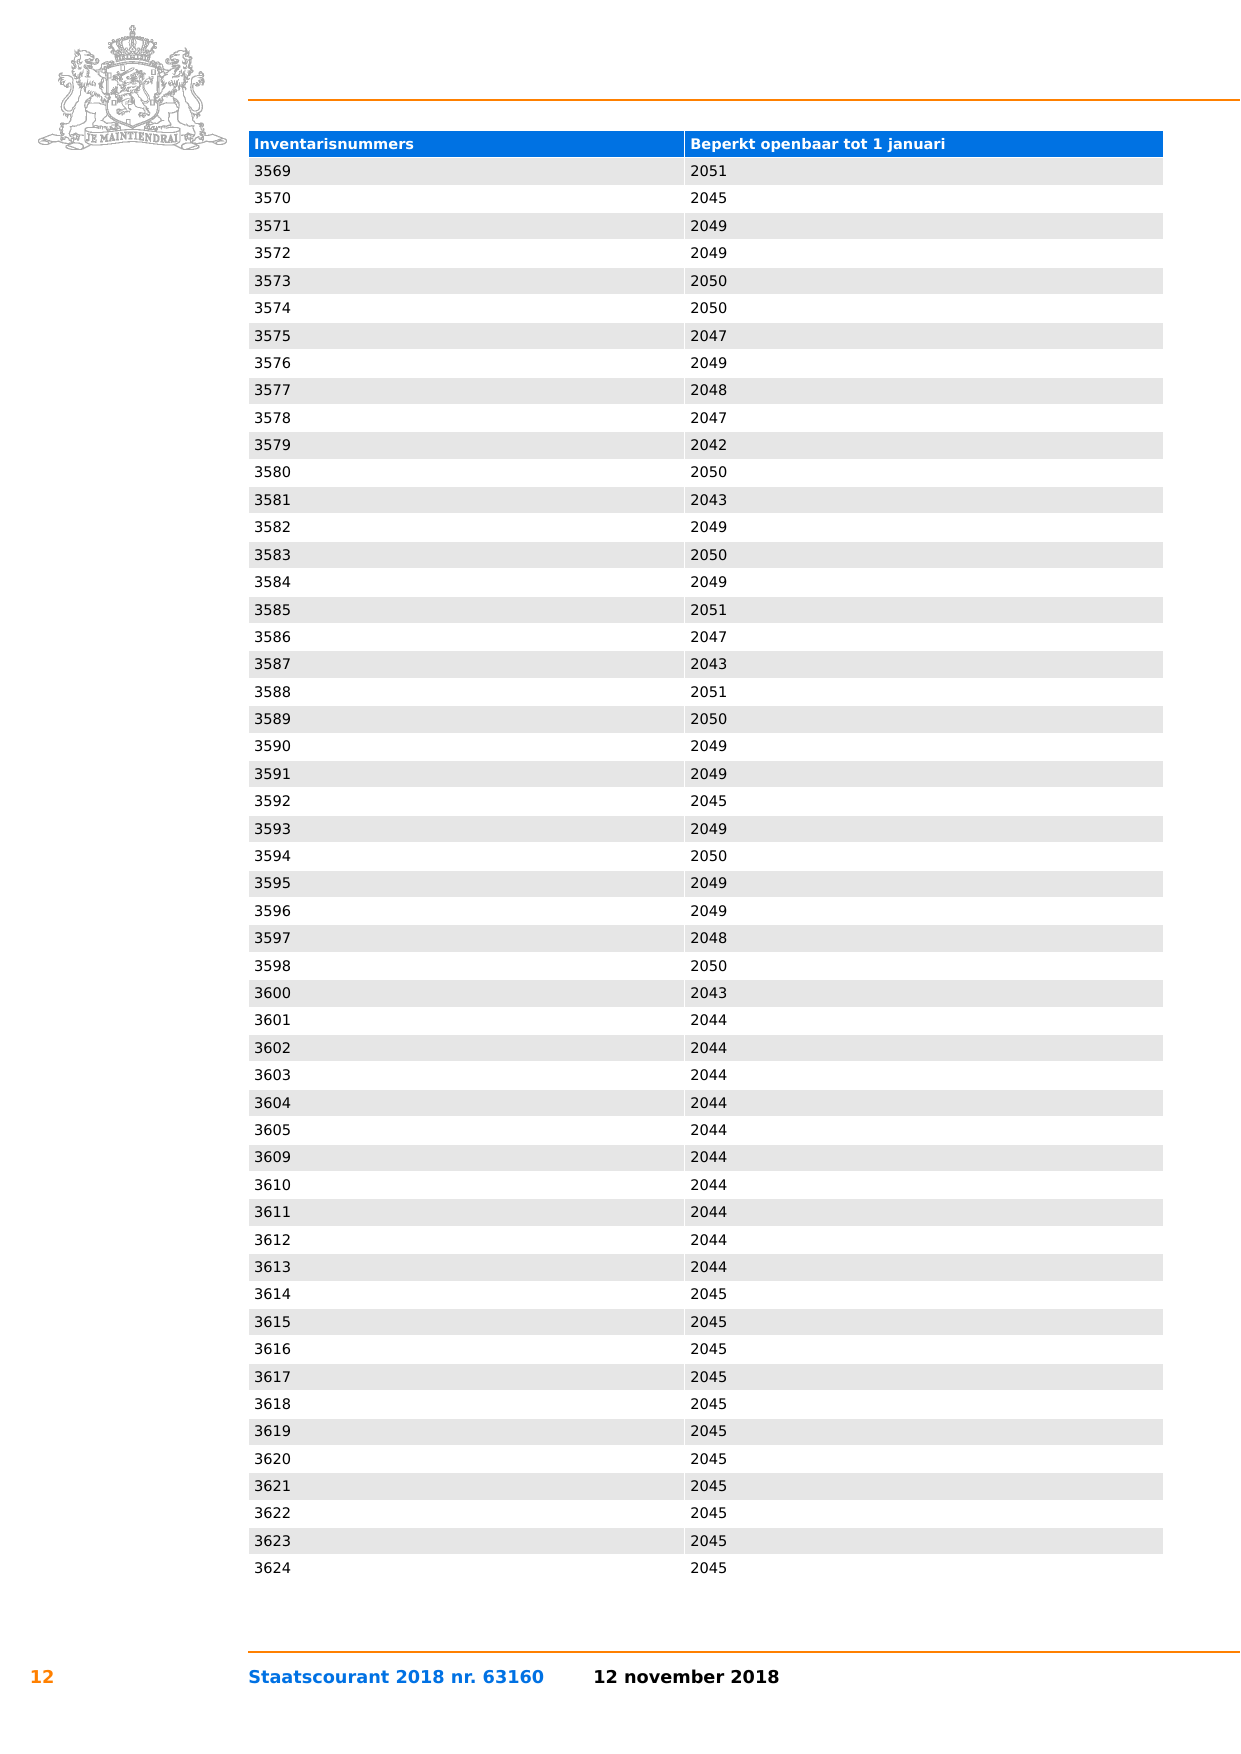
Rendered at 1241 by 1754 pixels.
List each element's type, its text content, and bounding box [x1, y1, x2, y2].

table_cell 3601 [249, 1008, 684, 1034]
table_cell 2043 [685, 980, 1163, 1007]
table_cell 2045 [685, 1473, 1163, 1500]
table_cell 3594 [249, 843, 684, 869]
table_cell 3600 [249, 980, 684, 1007]
table_cell 2050 [685, 706, 1163, 733]
table_cell 2043 [685, 651, 1163, 678]
table_header Beperkt openbaar tot 1 januari [685, 131, 1163, 157]
table_cell 2050 [685, 542, 1163, 568]
table_cell 2044 [685, 1254, 1163, 1281]
table_cell 3592 [249, 789, 684, 815]
table_cell 2049 [685, 871, 1163, 897]
table_cell 3617 [249, 1364, 684, 1390]
table_cell 3569 [249, 158, 684, 185]
table_cell 2050 [685, 460, 1163, 486]
table_cell 2047 [685, 405, 1163, 431]
table_cell 3620 [249, 1446, 684, 1472]
table_cell 2044 [685, 1008, 1163, 1034]
table_cell 3615 [249, 1309, 684, 1335]
table_cell 3572 [249, 241, 684, 267]
table_cell 3614 [249, 1282, 684, 1308]
table_cell 2044 [685, 1172, 1163, 1198]
table_cell 3586 [249, 624, 684, 650]
table_cell 3604 [249, 1090, 684, 1116]
table_cell 2045 [685, 1391, 1163, 1417]
table_cell 3573 [249, 268, 684, 294]
table_cell 2045 [685, 1556, 1163, 1582]
table_cell 2049 [685, 241, 1163, 267]
table_cell 2051 [685, 679, 1163, 705]
table_cell 2049 [685, 515, 1163, 541]
table_cell 2048 [685, 925, 1163, 952]
table_cell 2048 [685, 378, 1163, 404]
table_cell 3582 [249, 515, 684, 541]
table_cell 2050 [685, 295, 1163, 322]
table_cell 3618 [249, 1391, 684, 1417]
table_cell 2050 [685, 953, 1163, 979]
table_cell 2044 [685, 1145, 1163, 1171]
table_cell 3574 [249, 295, 684, 322]
table_cell 3570 [249, 186, 684, 212]
table_cell 2049 [685, 350, 1163, 376]
table_cell 3611 [249, 1199, 684, 1226]
table_cell 2049 [685, 734, 1163, 760]
table_cell 3595 [249, 871, 684, 897]
table_cell 2047 [685, 323, 1163, 349]
table_cell 2043 [685, 487, 1163, 513]
table_cell 2051 [685, 158, 1163, 185]
table_cell 2044 [685, 1227, 1163, 1253]
table_cell 2050 [685, 843, 1163, 869]
table_cell 3598 [249, 953, 684, 979]
table_cell 2045 [685, 1282, 1163, 1308]
table_cell 3579 [249, 432, 684, 459]
table_cell 3622 [249, 1501, 684, 1527]
table_cell 2049 [685, 569, 1163, 596]
table_cell 2049 [685, 816, 1163, 842]
table_cell 2047 [685, 624, 1163, 650]
table_cell 2044 [685, 1117, 1163, 1143]
table_cell 3624 [249, 1556, 684, 1582]
table_cell 3613 [249, 1254, 684, 1281]
table_cell 3619 [249, 1419, 684, 1445]
table_cell 3609 [249, 1145, 684, 1171]
table_cell 3587 [249, 651, 684, 678]
table_cell 3585 [249, 597, 684, 623]
table_cell 2049 [685, 898, 1163, 924]
table_cell 2045 [685, 789, 1163, 815]
table_cell 2045 [685, 186, 1163, 212]
table_cell 2042 [685, 432, 1163, 459]
table_cell 3588 [249, 679, 684, 705]
table_cell 2044 [685, 1199, 1163, 1226]
table_cell 2045 [685, 1501, 1163, 1527]
table_cell 3571 [249, 213, 684, 239]
table_cell 3591 [249, 761, 684, 787]
table_cell 2049 [685, 213, 1163, 239]
table_cell 3583 [249, 542, 684, 568]
table_cell 3581 [249, 487, 684, 513]
table_cell 2045 [685, 1336, 1163, 1363]
table_cell 2050 [685, 268, 1163, 294]
table_cell 3623 [249, 1528, 684, 1554]
table_cell 3580 [249, 460, 684, 486]
table_cell 2045 [685, 1364, 1163, 1390]
picture [38, 25, 227, 150]
table_header Inventarisnummers [249, 131, 684, 157]
table_cell 2049 [685, 761, 1163, 787]
table_cell 3589 [249, 706, 684, 733]
table_cell 2044 [685, 1063, 1163, 1089]
table_cell 3610 [249, 1172, 684, 1198]
table_cell 2045 [685, 1528, 1163, 1554]
table_cell 2045 [685, 1309, 1163, 1335]
table_cell 3596 [249, 898, 684, 924]
table_cell 3577 [249, 378, 684, 404]
table_cell 3621 [249, 1473, 684, 1500]
table_cell 3593 [249, 816, 684, 842]
table_cell 3605 [249, 1117, 684, 1143]
table_cell 3584 [249, 569, 684, 596]
table_cell 2045 [685, 1446, 1163, 1472]
table_cell 2044 [685, 1090, 1163, 1116]
table_cell 3602 [249, 1035, 684, 1061]
table_cell 3576 [249, 350, 684, 376]
table_cell 3616 [249, 1336, 684, 1363]
table_cell 3575 [249, 323, 684, 349]
table_cell 3597 [249, 925, 684, 952]
table_cell 2051 [685, 597, 1163, 623]
table_cell 3612 [249, 1227, 684, 1253]
table_cell 3603 [249, 1063, 684, 1089]
table_cell 3590 [249, 734, 684, 760]
table_cell 3578 [249, 405, 684, 431]
table_cell 2045 [685, 1419, 1163, 1445]
table_cell 2044 [685, 1035, 1163, 1061]
